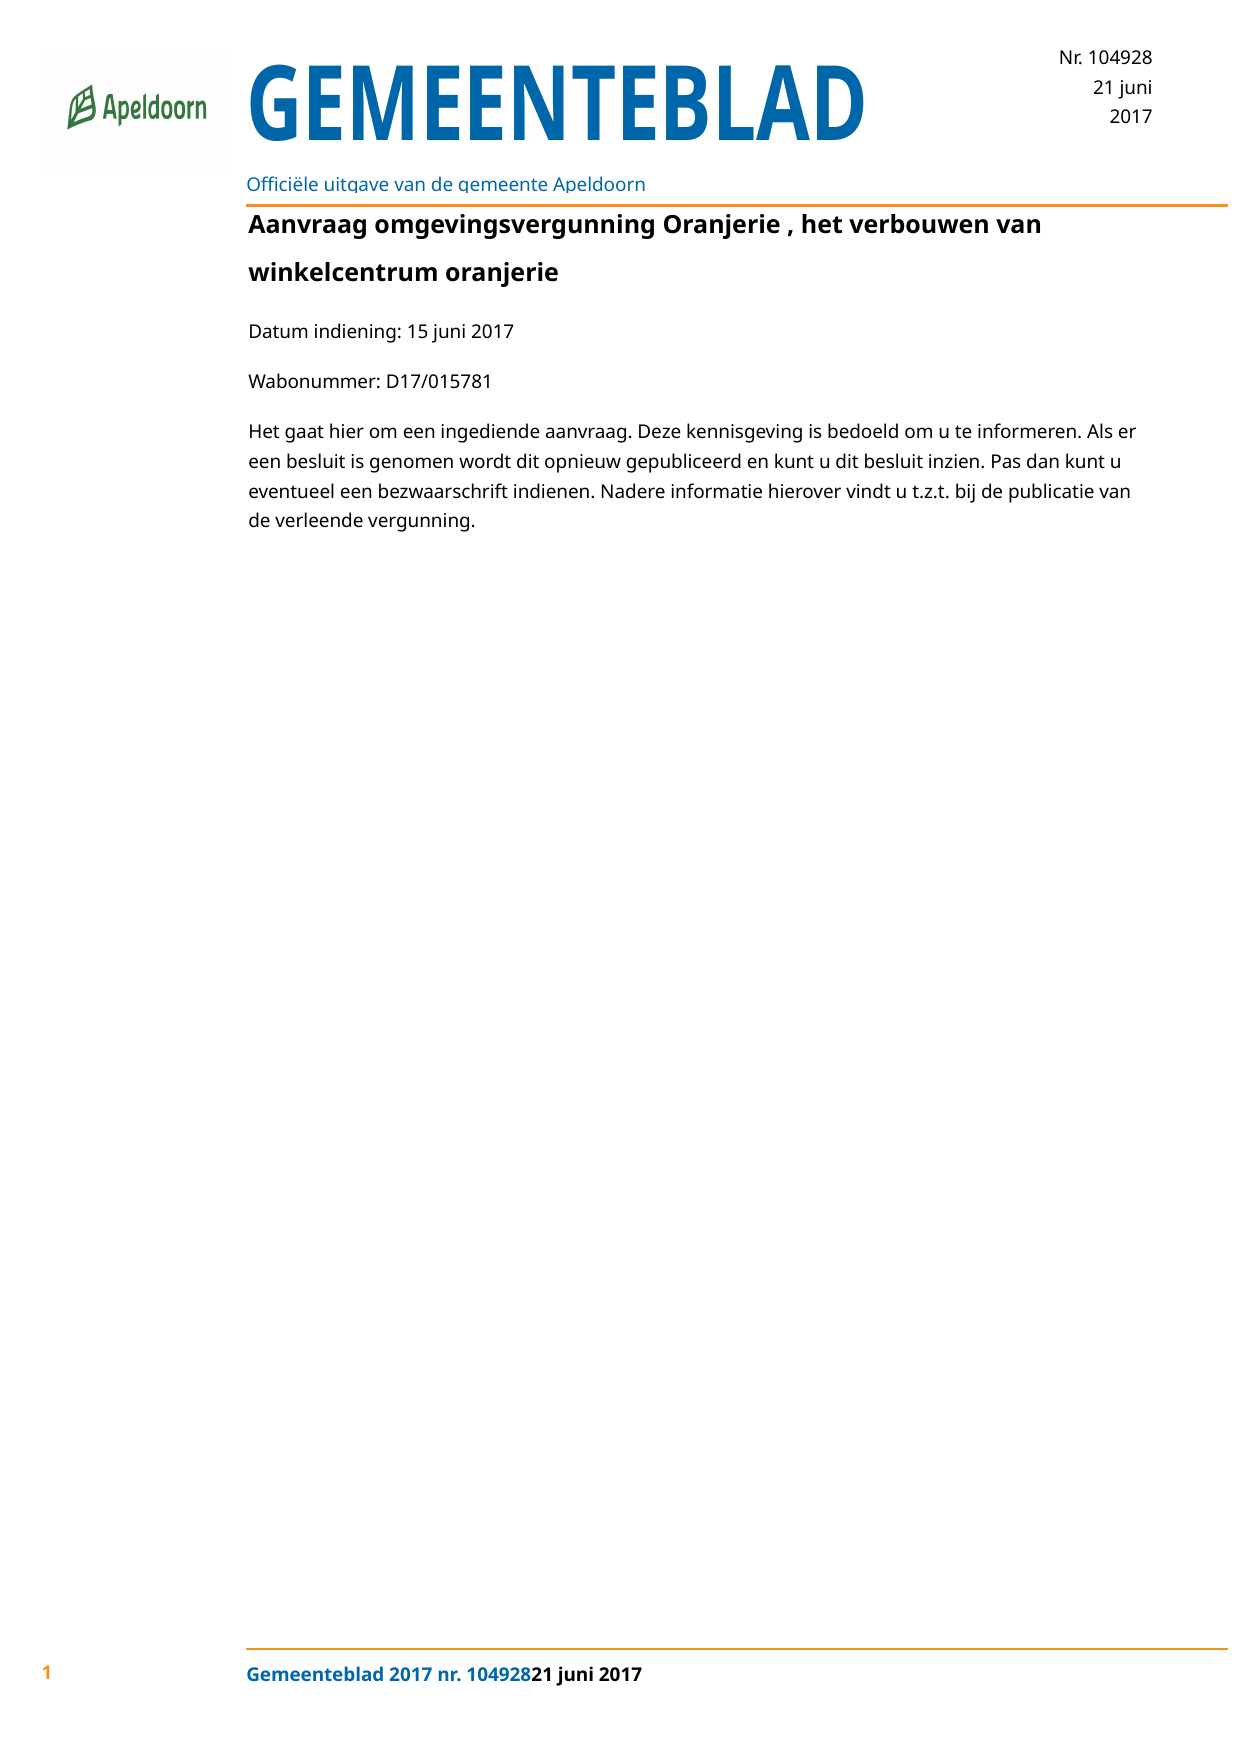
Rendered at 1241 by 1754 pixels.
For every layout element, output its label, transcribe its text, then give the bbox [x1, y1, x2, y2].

text Aanvraag omgevingsvergunning Oranjerie , het verbouwen van winkelcentrum oranjerie [248, 207, 1152, 288]
picture [41, 47, 231, 172]
text Het gaat hier om een ingediende aanvraag. Deze kennisgeving is bedoeld om u te informeren. Als er een besluit is genomen wordt dit opnieuw gepubliceerd en kunt u dit besluit inzien. Pas dan kunt u eventueel een bezwaarschrift indienen. Nadere informatie hierover vindt u t.z.t. bij de publicatie van de verleende vergunning. [248, 419, 1152, 533]
text Datum indiening: 15 juni 2017 [248, 318, 1152, 344]
text Wabonummer: D17/015781 [248, 368, 1152, 394]
